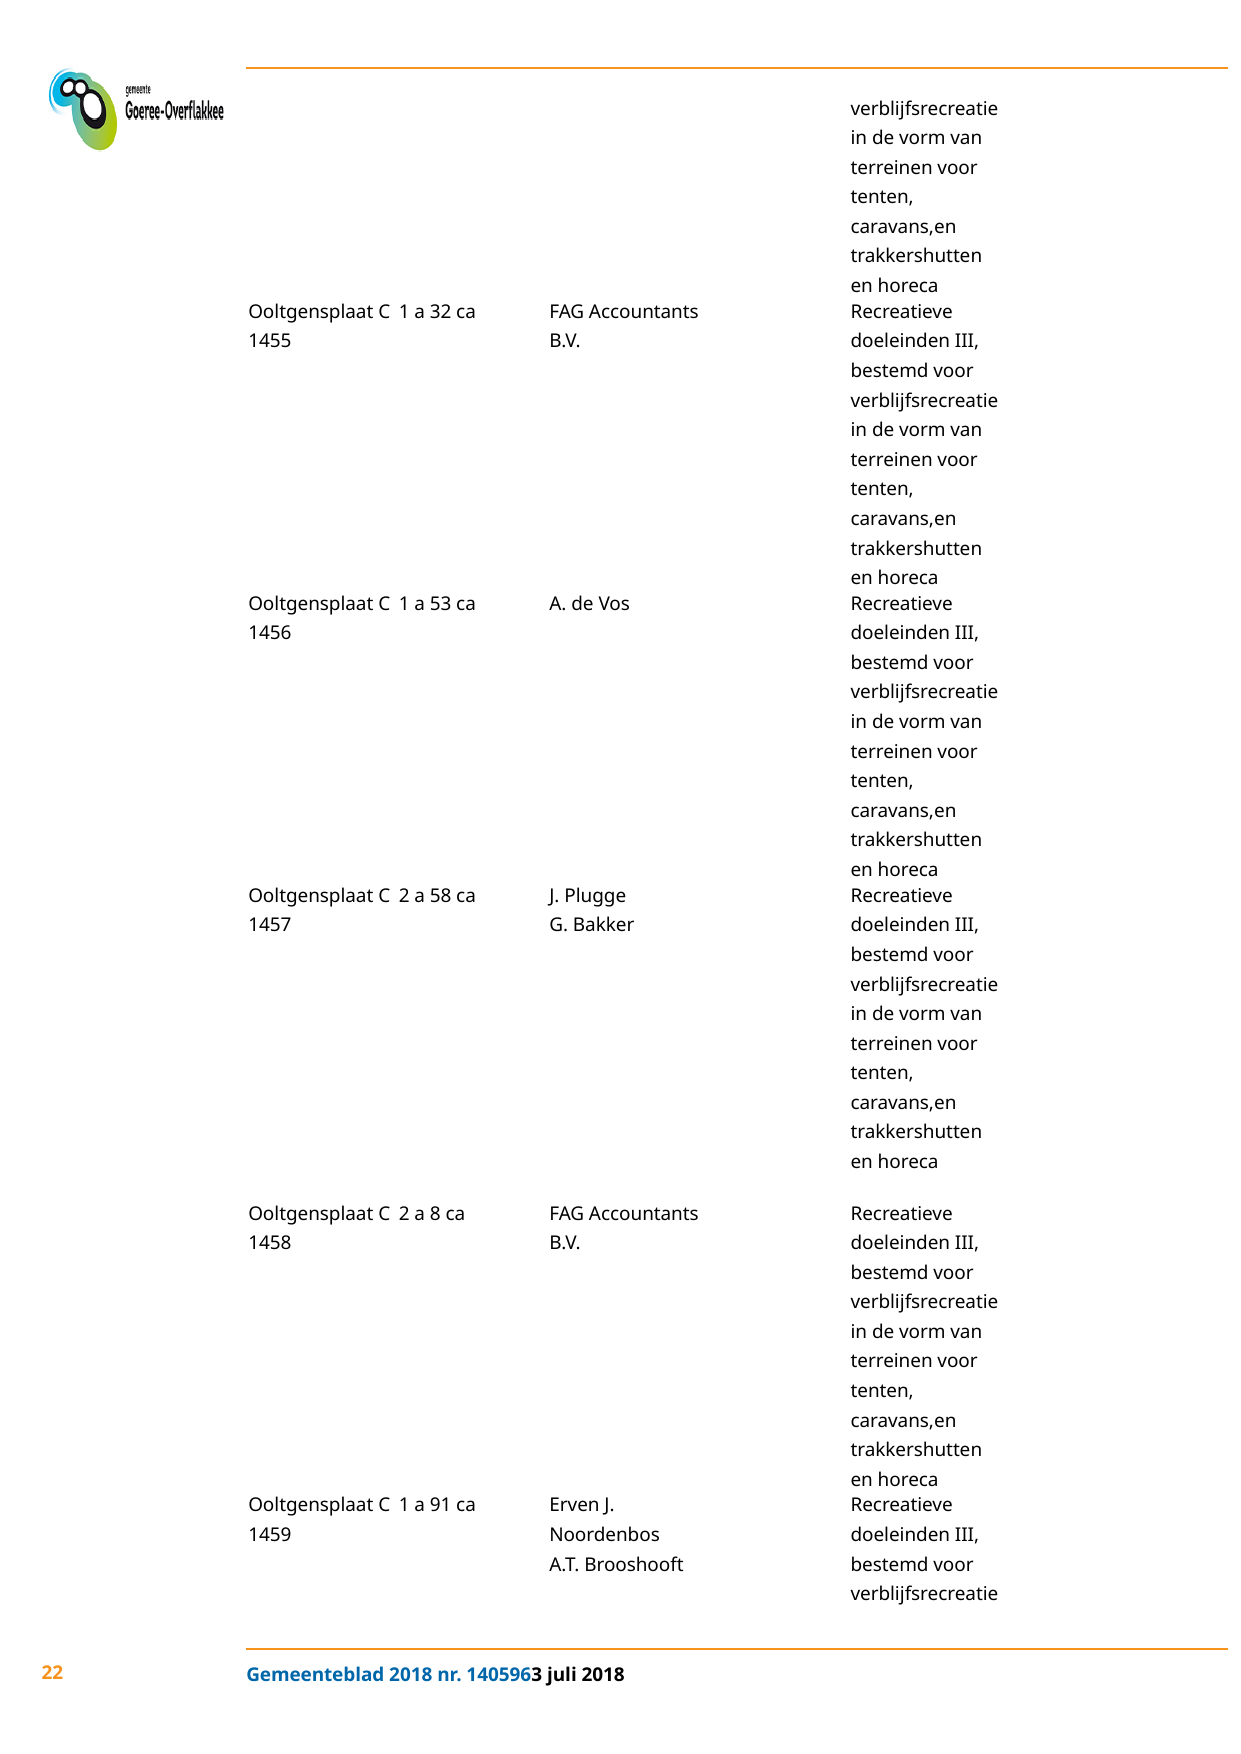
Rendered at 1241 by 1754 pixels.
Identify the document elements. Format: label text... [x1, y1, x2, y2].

table_cell [1001, 298, 1152, 590]
table_cell Erven J. Noordenbos A.T. Brooshooft [549, 1492, 700, 1606]
table_cell 1 a 91 ca [399, 1492, 549, 1606]
table_cell Recreatieve doeleinden III, bestemd voor verblijfsrecreatie in de vorm van terreinen voor tenten, caravans,en trakkershutten en horeca [850, 298, 1001, 590]
table_cell [700, 298, 850, 590]
table_cell [700, 590, 850, 882]
table_cell 2 a 58 ca [399, 882, 549, 1174]
table_cell Ooltgensplaat C 1457 [248, 882, 398, 1174]
picture [41, 47, 231, 172]
table_cell [1001, 590, 1152, 882]
table_cell A. de Vos [549, 590, 700, 882]
table_cell 2 a 8 ca [399, 1200, 549, 1492]
table_cell [1001, 882, 1152, 1174]
table_cell [700, 1492, 850, 1606]
table_cell [700, 1200, 850, 1492]
table_cell FAG Accountants B.V. [549, 298, 700, 590]
table_cell Ooltgensplaat C 1456 [248, 590, 398, 882]
table_cell Ooltgensplaat C 1459 [248, 1492, 398, 1606]
table_cell [399, 95, 549, 298]
table_cell [1001, 95, 1152, 298]
table_cell [1001, 1492, 1152, 1606]
table_cell [248, 95, 398, 298]
table_cell FAG Accountants B.V. [549, 1200, 700, 1492]
table_cell [1001, 1200, 1152, 1492]
table_cell verblijfsrecreatie in de vorm van terreinen voor tenten, caravans,en trakkershutten en horeca [850, 95, 1001, 298]
table_cell Recreatieve doeleinden III, bestemd voor verblijfsrecreatie in de vorm van terreinen voor tenten, caravans,en trakkershutten en horeca [850, 882, 1001, 1174]
table_cell J. Plugge G. Bakker [549, 882, 700, 1174]
table_cell Recreatieve doeleinden III, bestemd voor verblijfsrecreatie [850, 1492, 1001, 1606]
table_cell [700, 882, 850, 1174]
table_cell Recreatieve doeleinden III, bestemd voor verblijfsrecreatie in de vorm van terreinen voor tenten, caravans,en trakkershutten en horeca [850, 1200, 1001, 1492]
table_cell Recreatieve doeleinden III, bestemd voor verblijfsrecreatie in de vorm van terreinen voor tenten, caravans,en trakkershutten en horeca [850, 590, 1001, 882]
table_cell [248, 1174, 398, 1200]
table_cell Ooltgensplaat C 1455 [248, 298, 398, 590]
table_cell 1 a 32 ca [399, 298, 549, 590]
table_cell [549, 95, 700, 298]
table_cell Ooltgensplaat C 1458 [248, 1200, 398, 1492]
table_cell [700, 95, 850, 298]
table_cell 1 a 53 ca [399, 590, 549, 882]
